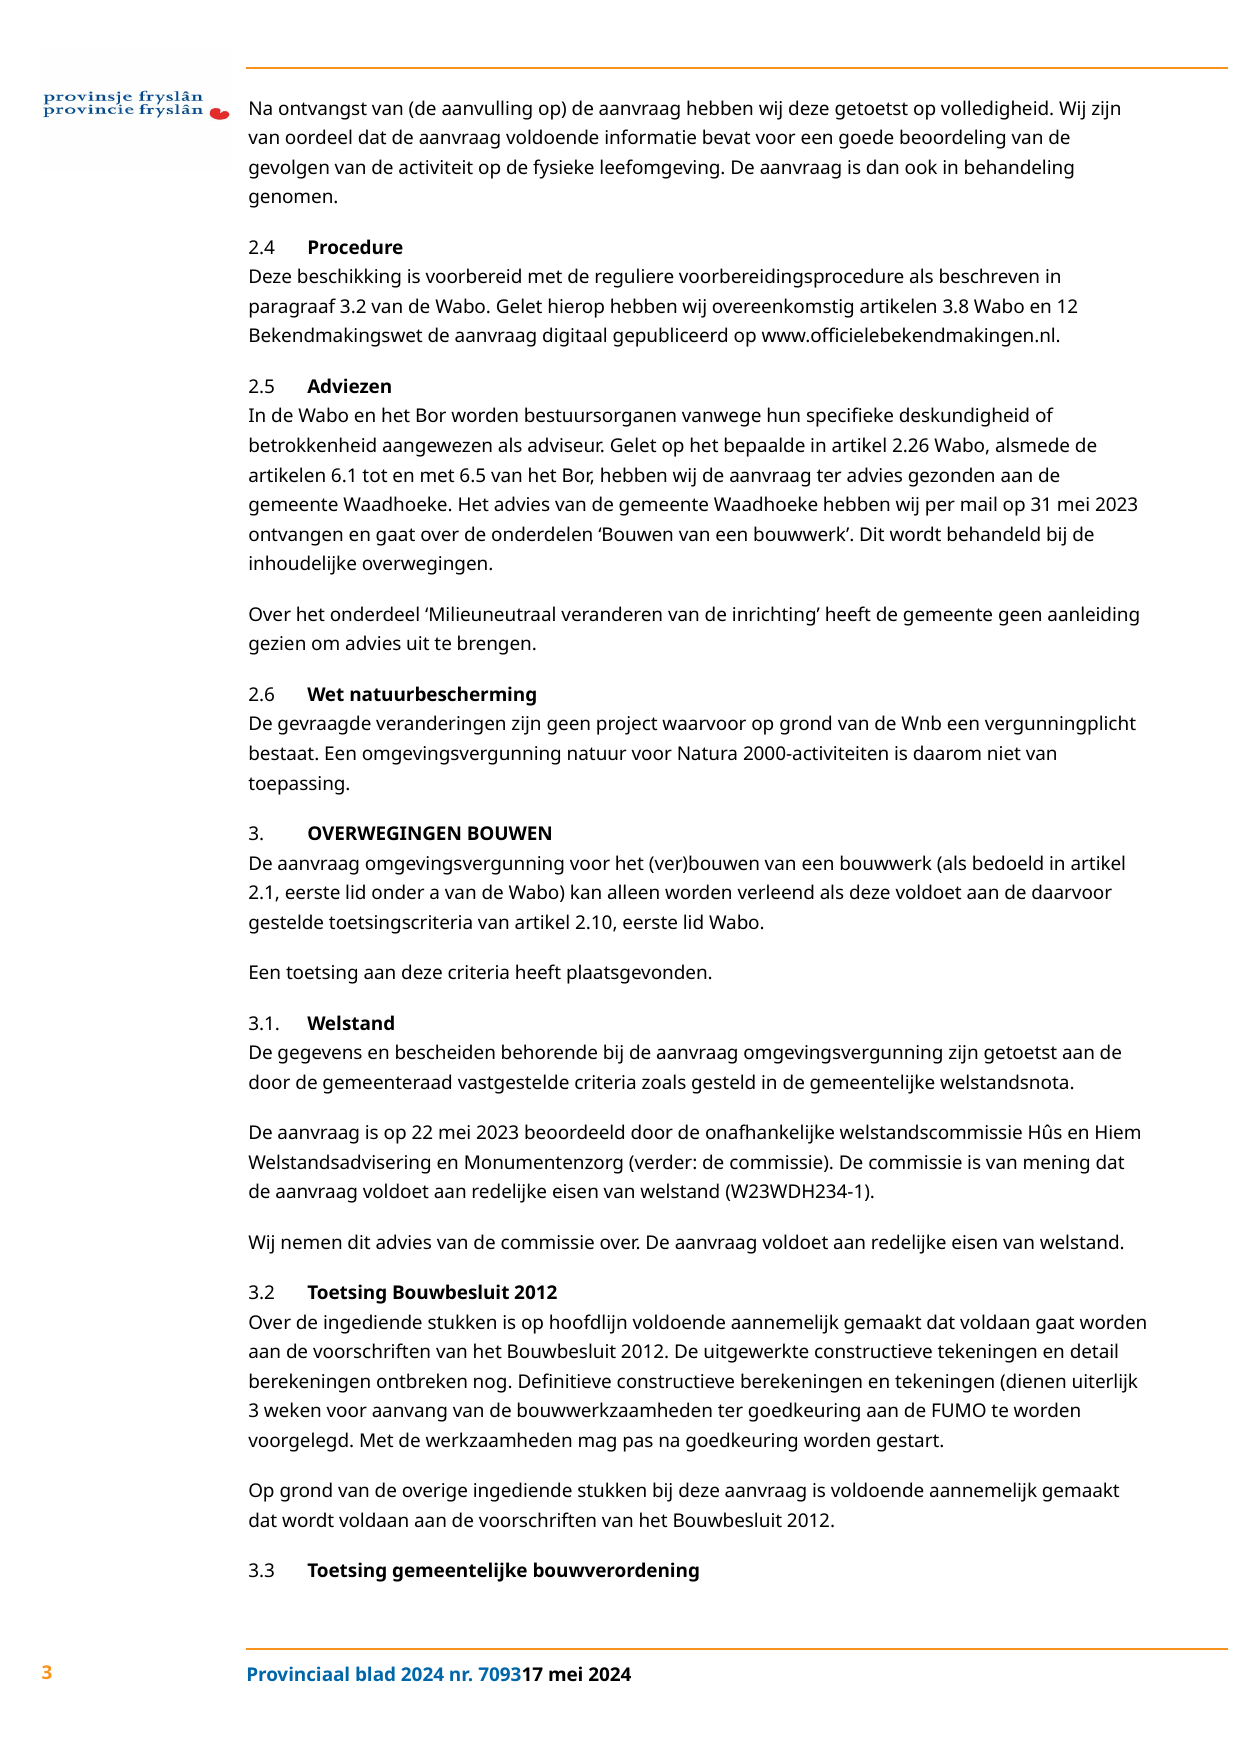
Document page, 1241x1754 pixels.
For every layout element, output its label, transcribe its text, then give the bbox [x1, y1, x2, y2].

list Toetsing Bouwbesluit 2012 [248, 1279, 1152, 1305]
text Een toetsing aan deze criteria heeft plaatsgevonden. [248, 959, 1152, 985]
list Procedure [248, 234, 1152, 260]
text De aanvraag is op 22 mei 2023 beoordeeld door de onafhankelijke welstandscommissie Hûs en Hiem Welstandsadvisering en Monumentenzorg (verder: de commissie). De commissie is van mening dat de aanvraag voldoet aan redelijke eisen van welstand (W23WDH234-1). [248, 1119, 1152, 1204]
text Deze beschikking is voorbereid met de reguliere voorbereidingsprocedure als beschreven in paragraaf 3.2 van de Wabo. Gelet hierop hebben wij overeenkomstig artikelen 3.8 Wabo en 12 Bekendmakingswet de aanvraag digitaal gepubliceerd op www.officielebekendmakingen.nl. [248, 263, 1152, 348]
list OVERWEGINGEN BOUWEN [248, 820, 1152, 846]
text De gevraagde veranderingen zijn geen project waarvoor op grond van de Wnb een vergunningplicht bestaat. Een omgevingsvergunning natuur voor Natura 2000-activiteiten is daarom niet van toepassing. [248, 711, 1152, 796]
text Op grond van de overige ingediende stukken bij deze aanvraag is voldoende aannemelijk gemaakt dat wordt voldaan aan de voorschriften van het Bouwbesluit 2012. [248, 1478, 1152, 1533]
text Wij nemen dit advies van de commissie over. De aanvraag voldoet aan redelijke eisen van welstand. [248, 1229, 1152, 1255]
text In de Wabo en het Bor worden bestuursorganen vanwege hun specifieke deskundigheid of betrokkenheid aangewezen als adviseur. Gelet op het bepaalde in artikel 2.26 Wabo, alsmede de artikelen 6.1 tot en met 6.5 van het Bor, hebben wij de aanvraag ter advies gezonden aan de gemeente Waadhoeke. Het advies van de gemeente Waadhoeke hebben wij per mail op 31 mei 2023 ontvangen en gaat over de onderdelen ‘Bouwen van een bouwwerk’. Dit wordt behandeld bij de inhoudelijke overwegingen. [248, 403, 1152, 576]
list Adviezen [248, 373, 1152, 399]
text Na ontvangst van (de aanvulling op) de aanvraag hebben wij deze getoetst op volledigheid. Wij zijn van oordeel dat de aanvraag voldoende informatie bevat voor een goede beoordeling van de gevolgen van de activiteit op de fysieke leefomgeving. De aanvraag is dan ook in behandeling genomen. [248, 95, 1152, 209]
list Toetsing gemeentelijke bouwverordening [248, 1558, 1152, 1583]
text Over de ingediende stukken is op hoofdlijn voldoende aannemelijk gemaakt dat voldaan gaat worden aan de voorschriften van het Bouwbesluit 2012. De uitgewerkte constructieve tekeningen en detail berekeningen ontbreken nog. Definitieve constructieve berekeningen en tekeningen (dienen uiterlijk 3 weken voor aanvang van de bouwwerkzaamheden ter goedkeuring aan de FUMO te worden voorgelegd. Met de werkzaamheden mag pas na goedkeuring worden gestart. [248, 1309, 1152, 1453]
list Wet natuurbescherming [248, 681, 1152, 707]
text De gegevens en bescheiden behorende bij de aanvraag omgevingsvergunning zijn getoetst aan de door de gemeenteraad vastgestelde criteria zoals gesteld in de gemeentelijke welstandsnota. [248, 1039, 1152, 1095]
text Over het onderdeel ‘Milieuneutraal veranderen van de inrichting’ heeft de gemeente geen aanleiding gezien om advies uit te brengen. [248, 601, 1152, 656]
picture [41, 47, 231, 172]
list Welstand [248, 1010, 1152, 1036]
text De aanvraag omgevingsvergunning voor het (ver)bouwen van een bouwwerk (als bedoeld in artikel 2.1, eerste lid onder a van de Wabo) kan alleen worden verleend als deze voldoet aan de daarvoor gestelde toetsingscriteria van artikel 2.10, eerste lid Wabo. [248, 850, 1152, 935]
